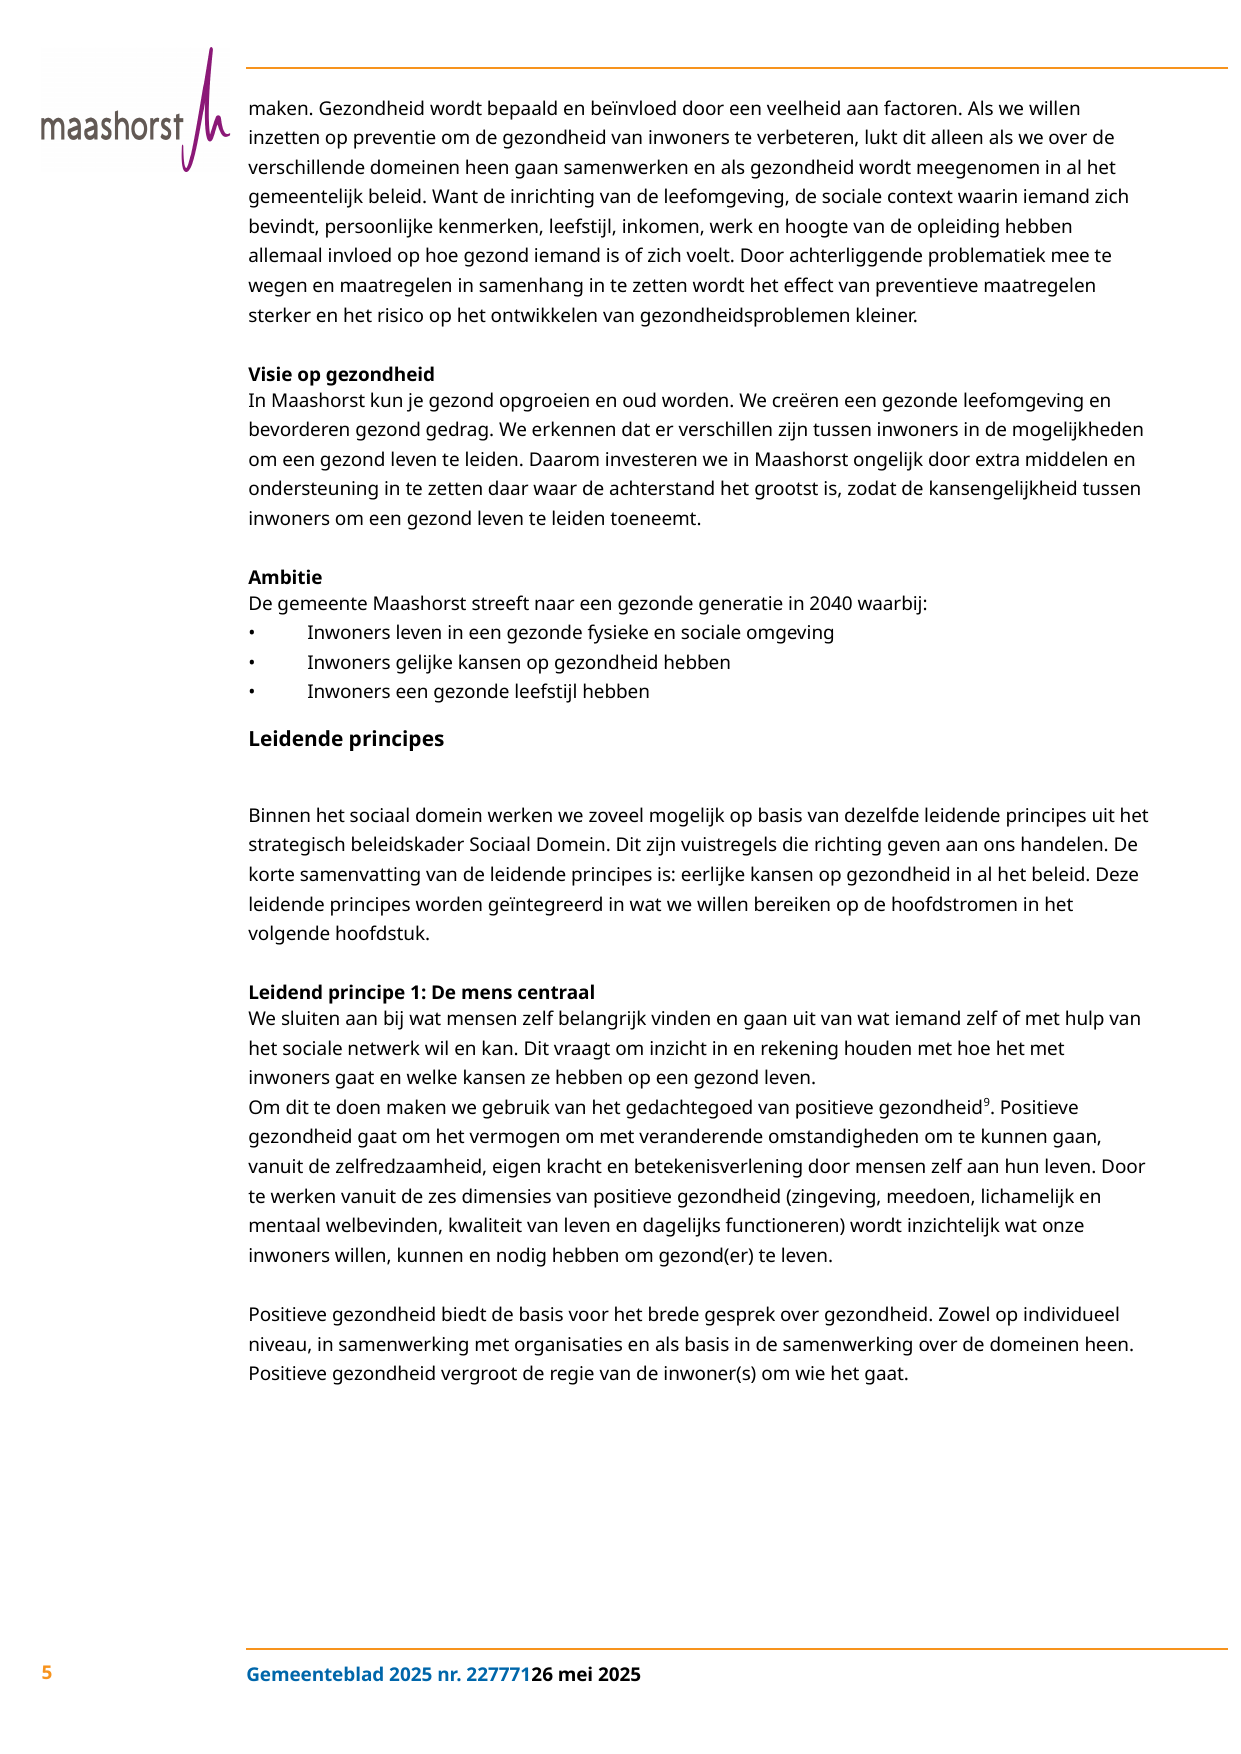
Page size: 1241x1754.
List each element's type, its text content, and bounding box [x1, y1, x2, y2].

text De gemeente Maashorst streeft naar een gezonde generatie in 2040 waarbij: [248, 590, 1152, 616]
text Om dit te doen maken we gebruik van het gedachtegoed van positieve gezondheid9. Positieve gezondheid gaat om het vermogen om met veranderende omstandigheden om te kunnen gaan, vanuit de zelfredzaamheid, eigen kracht en betekenisverlening door mensen zelf aan hun leven. Door te werken vanuit de zes dimensies van positieve gezondheid (zingeving, meedoen, lichamelijk en mentaal welbevinden, kwaliteit van leven en dagelijks functioneren) wordt inzichtelijk wat onze inwoners willen, kunnen en nodig hebben om gezond(er) te leven. [248, 1094, 1152, 1268]
text Binnen het sociaal domein werken we zoveel mogelijk op basis van dezelfde leidende principes uit het strategisch beleidskader Sociaal Domein. Dit zijn vuistregels die richting geven aan ons handelen. De korte samenvatting van de leidende principes is: eerlijke kansen op gezondheid in al het beleid. Deze leidende principes worden geïntegreerd in wat we willen bereiken op de hoofdstromen in het volgende hoofdstuk. [248, 802, 1152, 946]
text Visie op gezondheid [248, 361, 1152, 387]
text maken. Gezondheid wordt bepaald en beïnvloed door een veelheid aan factoren. Als we willen inzetten op preventie om de gezondheid van inwoners te verbeteren, lukt dit alleen als we over de verschillende domeinen heen gaan samenwerken en als gezondheid wordt meegenomen in al het gemeentelijk beleid. Want de inrichting van de leefomgeving, de sociale context waarin iemand zich bevindt, persoonlijke kenmerken, leefstijl, inkomen, werk en hoogte van de opleiding hebben allemaal invloed op hoe gezond iemand is of zich voelt. Door achterliggende problematiek mee te wegen en maatregelen in samenhang in te zetten wordt het effect van preventieve maatregelen sterker en het risico op het ontwikkelen van gezondheidsproblemen kleiner. [248, 95, 1152, 328]
text Leidende principes [248, 724, 1152, 753]
text Leidend principe 1: De mens centraal [248, 979, 1152, 1005]
text We sluiten aan bij wat mensen zelf belangrijk vinden en gaan uit van wat iemand zelf of met hulp van het sociale netwerk wil en kan. Dit vraagt om inzicht in en rekening houden met hoe het met inwoners gaat en welke kansen ze hebben op een gezond leven. [248, 1005, 1152, 1090]
list Inwoners gelijke kansen op gezondheid hebben [248, 649, 1152, 675]
list Inwoners leven in een gezonde fysieke en sociale omgeving [248, 619, 1152, 645]
list Inwoners een gezonde leefstijl hebben [248, 679, 1152, 704]
text Ambitie [248, 564, 1152, 590]
text In Maashorst kun je gezond opgroeien en oud worden. We creëren een gezonde leefomgeving en bevorderen gezond gedrag. We erkennen dat er verschillen zijn tussen inwoners in de mogelijkheden om een gezond leven te leiden. Daarom investeren we in Maashorst ongelijk door extra middelen en ondersteuning in te zetten daar waar de achterstand het grootst is, zodat de kansengelijkheid tussen inwoners om een gezond leven te leiden toeneemt. [248, 387, 1152, 531]
picture [41, 47, 231, 172]
text Positieve gezondheid biedt de basis voor het brede gesprek over gezondheid. Zowel op individueel niveau, in samenwerking met organisaties en als basis in de samenwerking over de domeinen heen. Positieve gezondheid vergroot de regie van de inwoner(s) om wie het gaat. [248, 1301, 1152, 1386]
